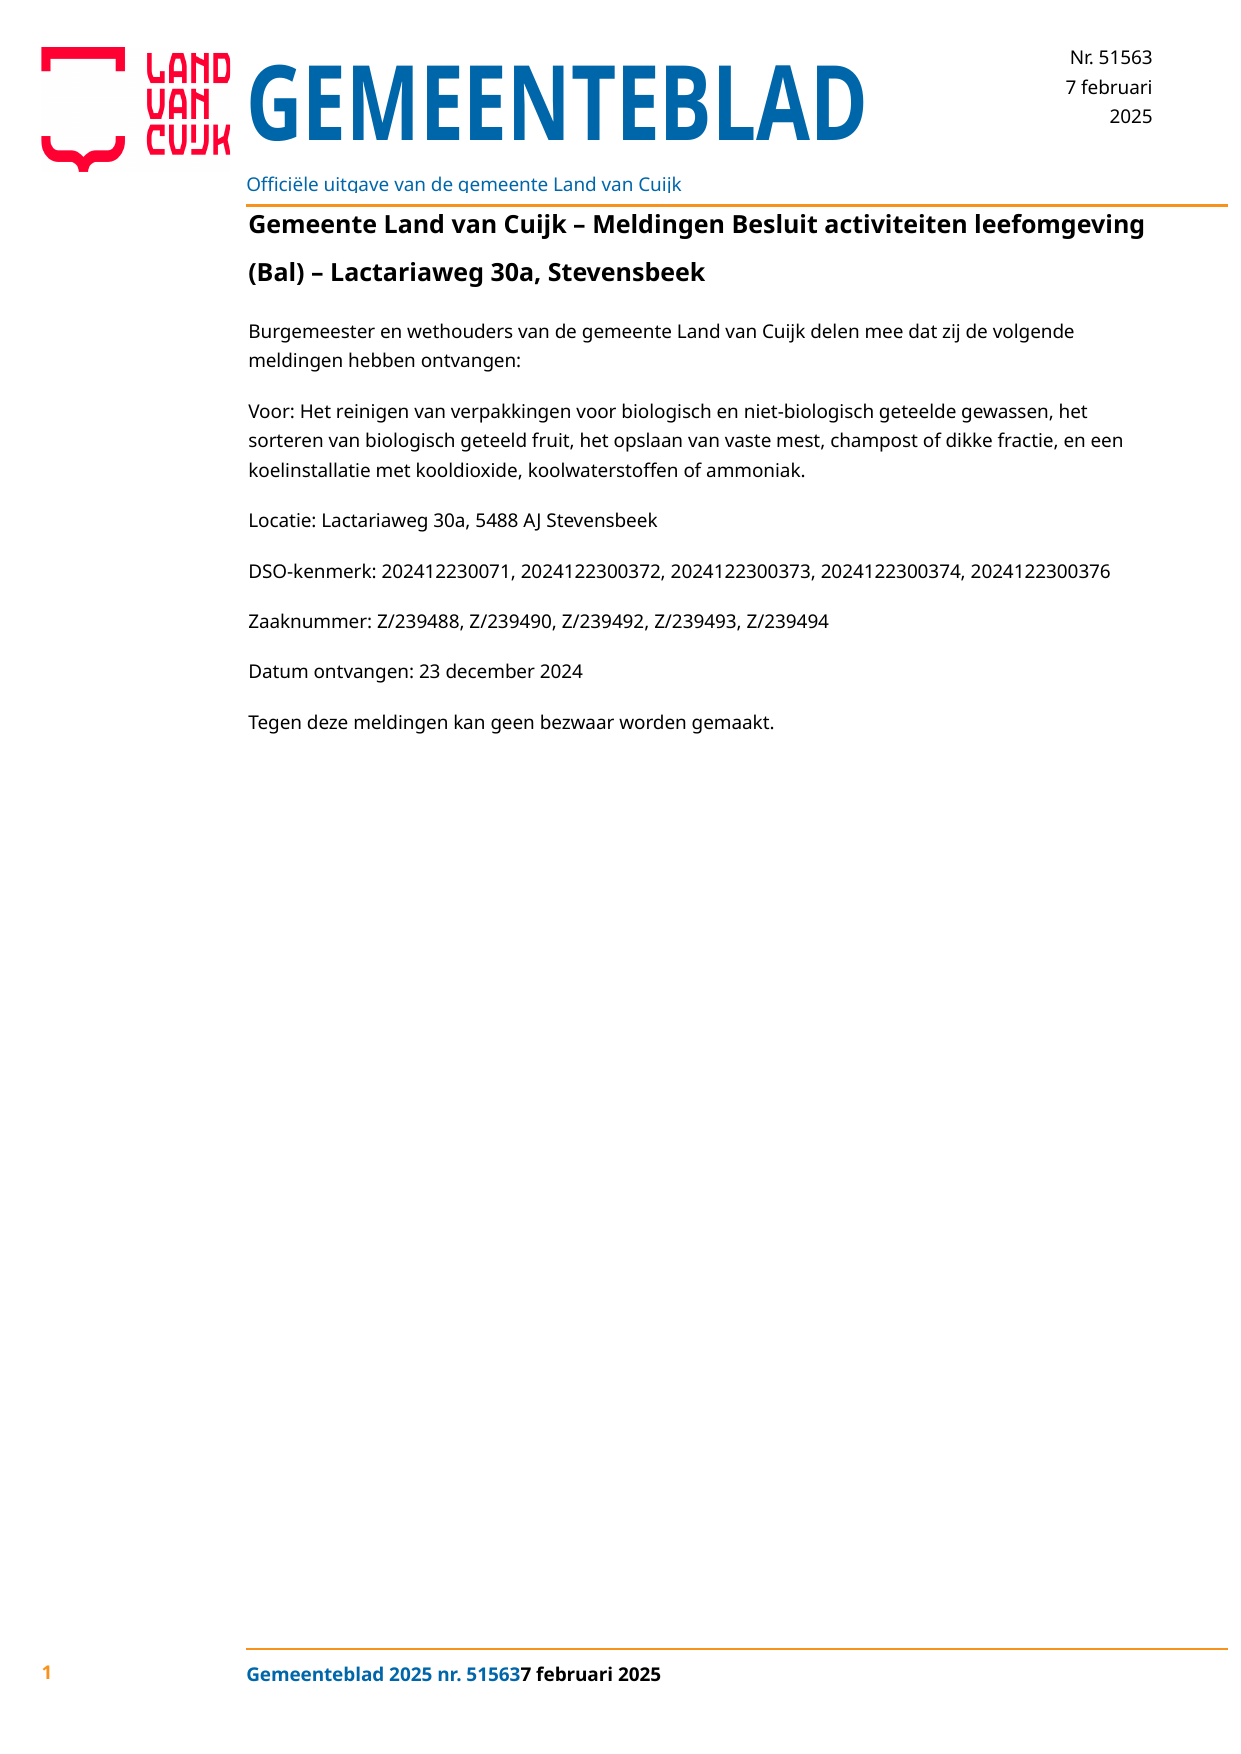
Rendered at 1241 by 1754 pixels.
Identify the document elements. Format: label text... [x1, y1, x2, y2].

picture [41, 47, 231, 172]
text Burgemeester en wethouders van de gemeente Land van Cuijk delen mee dat zij de volgende meldingen hebben ontvangen: [248, 318, 1152, 373]
text Gemeente Land van Cuijk – Meldingen Besluit activiteiten leefomgeving (Bal) – Lactariaweg 30a, Stevensbeek [248, 207, 1152, 288]
text Datum ontvangen: 23 december 2024 [248, 659, 1152, 684]
text Tegen deze meldingen kan geen bezwaar worden gemaakt. [248, 709, 1152, 735]
text Locatie: Lactariaweg 30a, 5488 AJ Stevensbeek [248, 507, 1152, 533]
text Voor: Het reinigen van verpakkingen voor biologisch en niet-biologisch geteelde gewassen, het sorteren van biologisch geteeld fruit, het opslaan van vaste mest, champost of dikke fractie, en een koelinstallatie met kooldioxide, koolwaterstoffen of ammoniak. [248, 398, 1152, 483]
text DSO-kenmerk: 202412230071, 2024122300372, 2024122300373, 2024122300374, 2024122300376 [248, 558, 1152, 584]
text Zaaknummer: Z/239488, Z/239490, Z/239492, Z/239493, Z/239494 [248, 608, 1152, 634]
